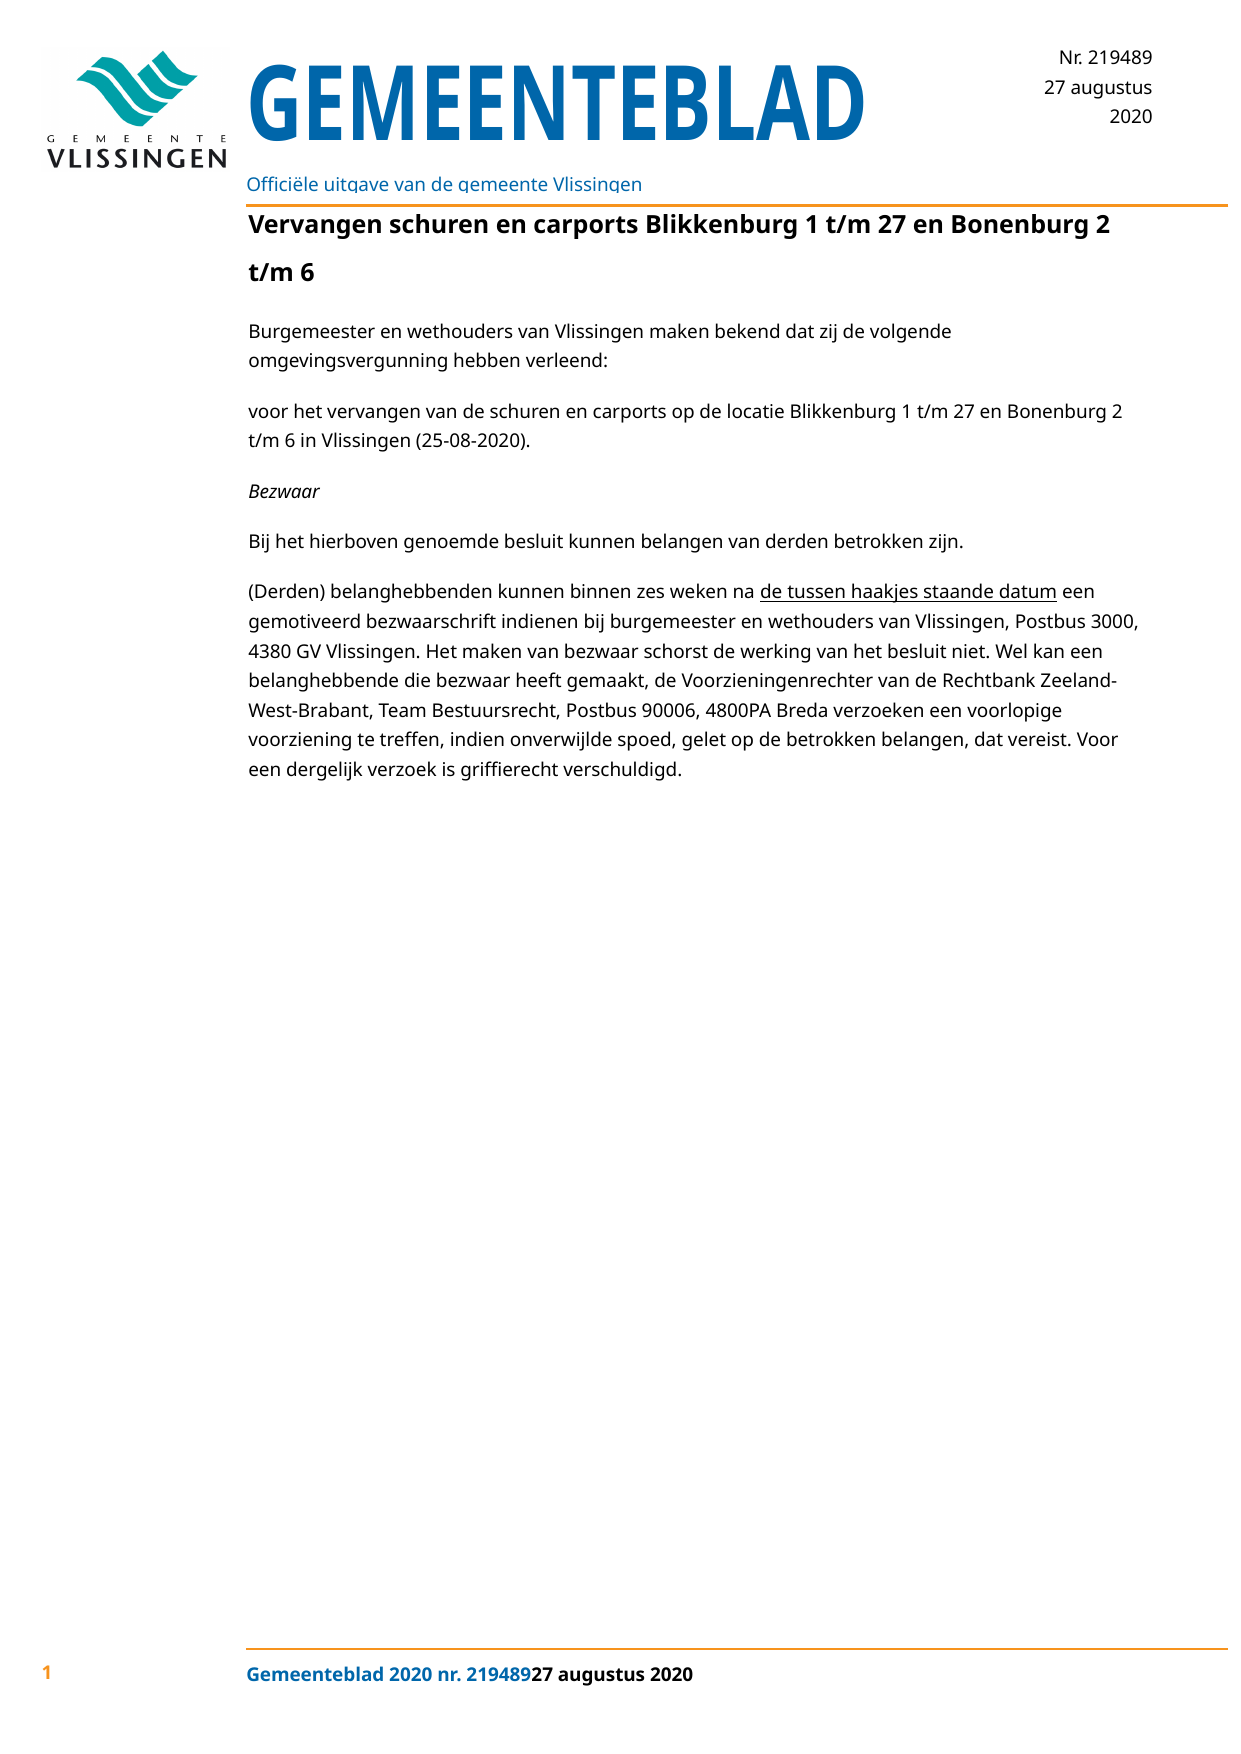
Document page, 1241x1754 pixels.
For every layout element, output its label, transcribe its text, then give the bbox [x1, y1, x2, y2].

text (Derden) belanghebbenden kunnen binnen zes weken na de tussen haakjes staande datum een gemotiveerd bezwaarschrift indienen bij burgemeester en wethouders van Vlissingen, Postbus 3000, 4380 GV Vlissingen. Het maken van bezwaar schorst de werking van het besluit niet. Wel kan een belanghebbende die bezwaar heeft gemaakt, de Voorzieningenrechter van de Rechtbank Zeeland-West-Brabant, Team Bestuursrecht, Postbus 90006, 4800PA Breda verzoeken een voorlopige voorziening te treffen, indien onverwijlde spoed, gelet op de betrokken belangen, dat vereist. Voor een dergelijk verzoek is griffierecht verschuldigd. [248, 579, 1152, 782]
text Burgemeester en wethouders van Vlissingen maken bekend dat zij de volgende omgevingsvergunning hebben verleend: [248, 318, 1152, 373]
text Bij het hierboven genoemde besluit kunnen belangen van derden betrokken zijn. [248, 528, 1152, 554]
text Vervangen schuren en carports Blikkenburg 1 t/m 27 en Bonenburg 2 t/m 6 [248, 207, 1152, 288]
text Bezwaar [248, 478, 1152, 504]
text voor het vervangen van de schuren en carports op de locatie Blikkenburg 1 t/m 27 en Bonenburg 2 t/m 6 in Vlissingen (25-08-2020). [248, 398, 1152, 453]
picture [41, 47, 231, 172]
